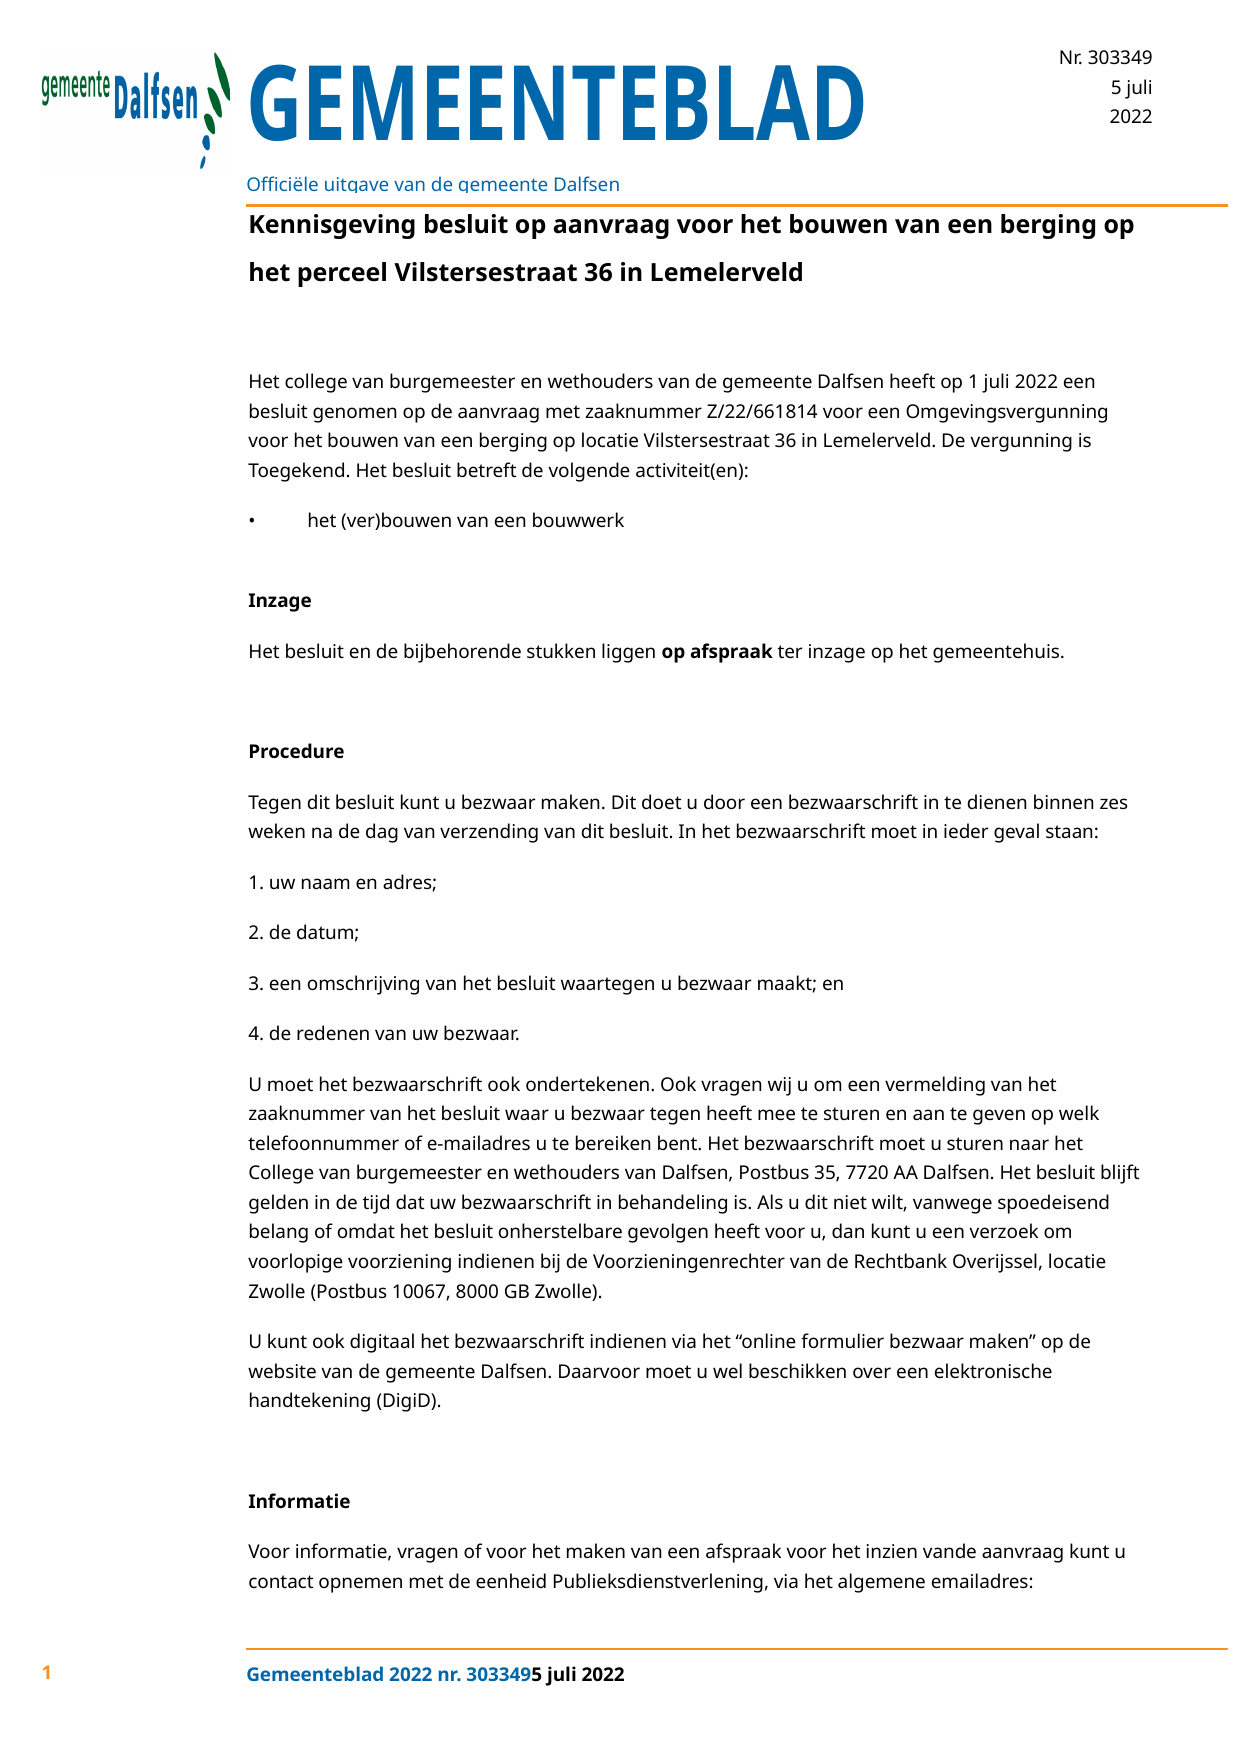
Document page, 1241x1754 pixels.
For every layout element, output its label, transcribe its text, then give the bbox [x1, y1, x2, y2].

text Inzage [248, 587, 1152, 613]
text 1. uw naam en adres; [248, 869, 1152, 895]
text Kennisgeving besluit op aanvraag voor het bouwen van een berging op het perceel Vilstersestraat 36 in Lemelerveld [248, 207, 1152, 288]
text Tegen dit besluit kunt u bezwaar maken. Dit doet u door een bezwaarschrift in te dienen binnen zes weken na de dag van verzending van dit besluit. In het bezwaarschrift moet in ieder geval staan: [248, 789, 1152, 844]
text Informatie [248, 1488, 1152, 1514]
text 2. de datum; [248, 919, 1152, 945]
text Voor informatie, vragen of voor het maken van een afspraak voor het inzien vande aanvraag kunt u contact opnemen met de eenheid Publieksdienstverlening, via het algemene emailadres: [248, 1539, 1152, 1594]
list het (ver)bouwen van een bouwwerk [248, 507, 1152, 533]
text Het college van burgemeester en wethouders van de gemeente Dalfsen heeft op 1 juli 2022 een besluit genomen op de aanvraag met zaaknummer Z/22/661814 voor een Omgevingsvergunning voor het bouwen van een berging op locatie Vilstersestraat 36 in Lemelerveld. De vergunning is Toegekend. Het besluit betreft de volgende activiteit(en): [248, 368, 1152, 483]
picture [41, 47, 231, 172]
text U moet het bezwaarschrift ook ondertekenen. Ook vragen wij u om een vermelding van het zaaknummer van het besluit waar u bezwaar tegen heeft mee te sturen en aan te geven op welk telefoonnummer of e-mailadres u te bereiken bent. Het bezwaarschrift moet u sturen naar het College van burgemeester en wethouders van Dalfsen, Postbus 35, 7720 AA Dalfsen. Het besluit blijft gelden in de tijd dat uw bezwaarschrift in behandeling is. Als u dit niet wilt, vanwege spoedeisend belang of omdat het besluit onherstelbare gevolgen heeft voor u, dan kunt u een verzoek om voorlopige voorziening indienen bij de Voorzieningenrechter van de Rechtbank Overijssel, locatie Zwolle (Postbus 10067, 8000 GB Zwolle). [248, 1071, 1152, 1304]
text Procedure [248, 739, 1152, 764]
text 3. een omschrijving van het besluit waartegen u bezwaar maakt; en [248, 970, 1152, 996]
text 4. de redenen van uw bezwaar. [248, 1020, 1152, 1046]
text U kunt ook digitaal het bezwaarschrift indienen via het “online formulier bezwaar maken” op de website van de gemeente Dalfsen. Daarvoor moet u wel beschikken over een elektronische handtekening (DigiD). [248, 1328, 1152, 1413]
text Het besluit en de bijbehorende stukken liggen op afspraak ter inzage op het gemeentehuis. [248, 638, 1152, 664]
